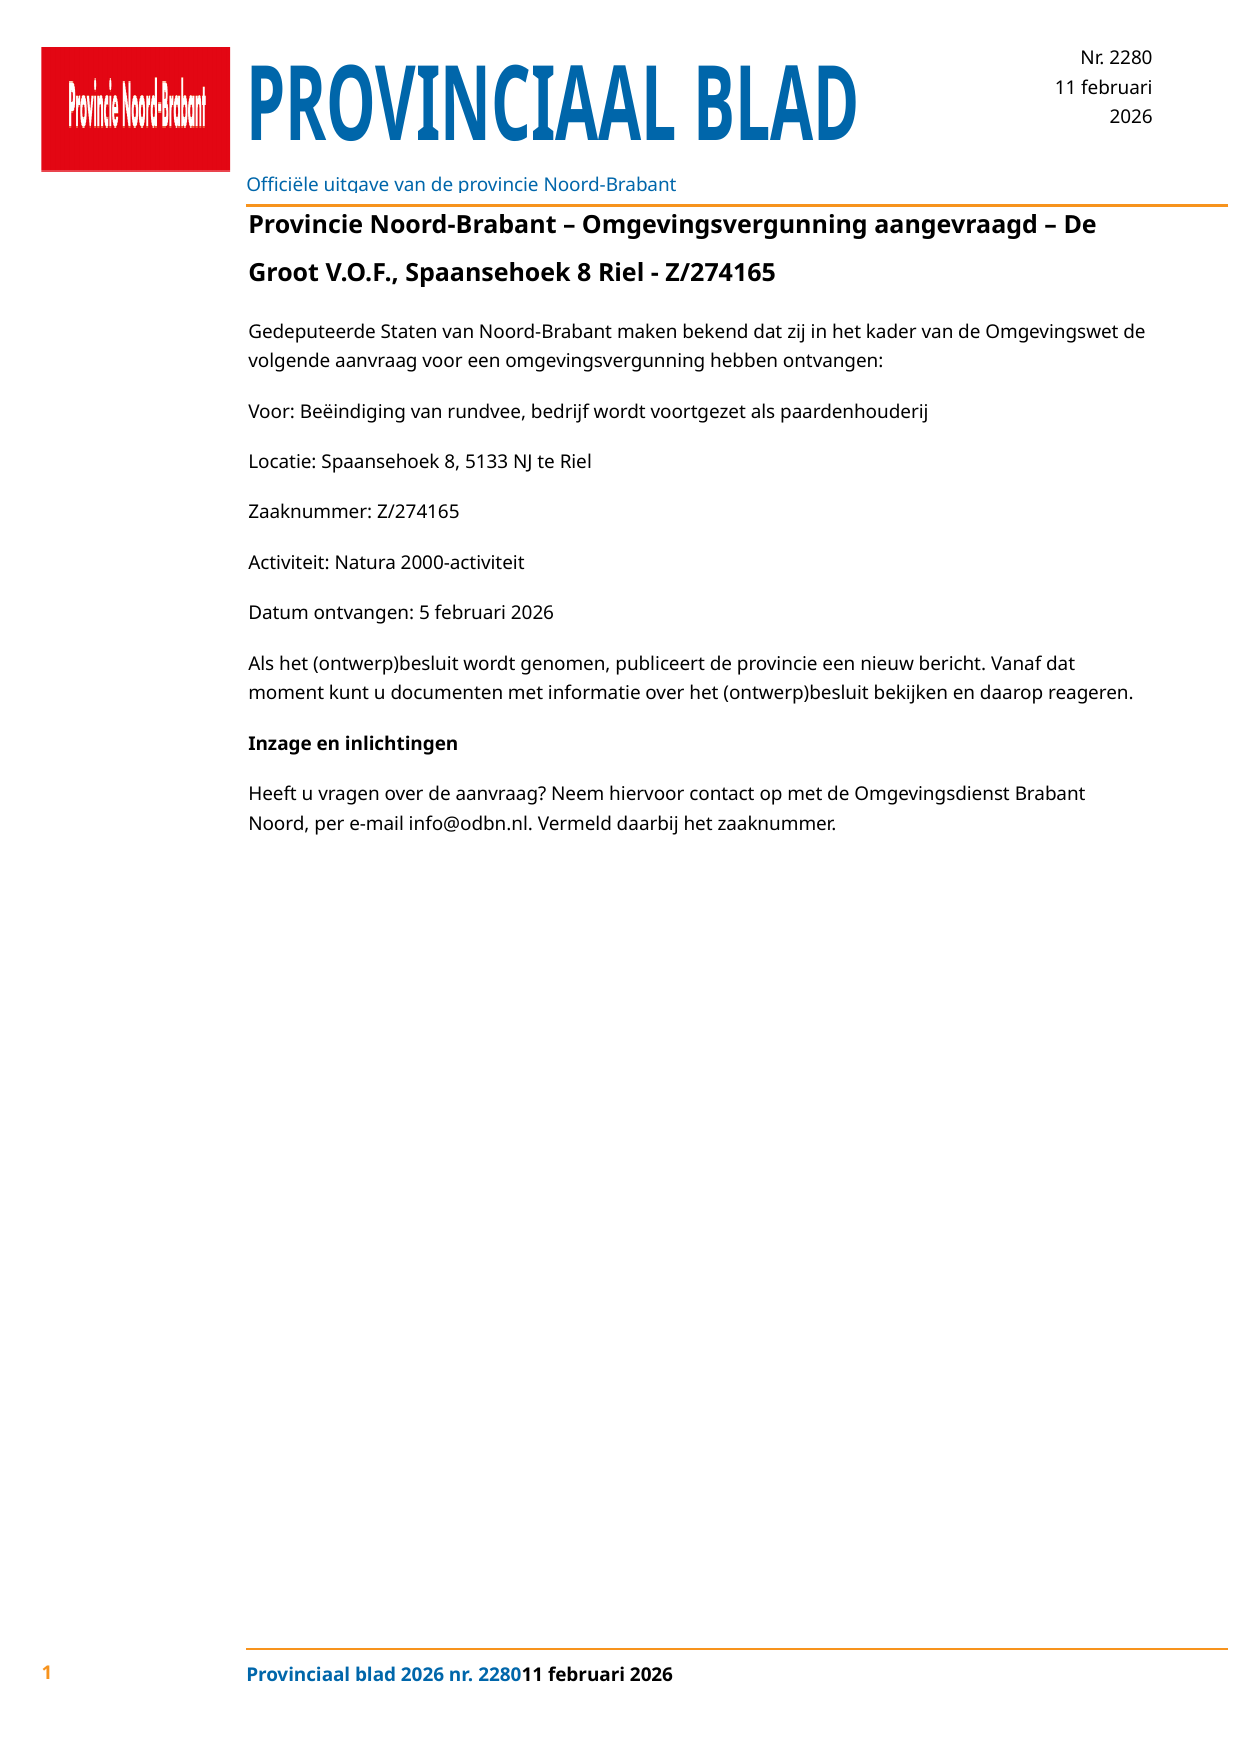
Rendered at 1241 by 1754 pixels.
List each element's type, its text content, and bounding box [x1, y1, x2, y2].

text Heeft u vragen over de aanvraag? Neem hiervoor contact op met de Omgevingsdienst Brabant Noord, per e-mail info@odbn.nl. Vermeld daarbij het zaaknummer. [248, 780, 1152, 836]
text Inzage en inlichtingen [248, 730, 1152, 756]
text Locatie: Spaansehoek 8, 5133 NJ te Riel [248, 448, 1152, 474]
text Zaaknummer: Z/274165 [248, 499, 1152, 524]
text Als het (ontwerp)besluit wordt genomen, publiceert de provincie een nieuw bericht. Vanaf dat moment kunt u documenten met informatie over het (ontwerp)besluit bekijken en daarop reageren. [248, 650, 1152, 705]
text Gedeputeerde Staten van Noord-Brabant maken bekend dat zij in het kader van de Omgevingswet de volgende aanvraag voor een omgevingsvergunning hebben ontvangen: [248, 318, 1152, 373]
text Activiteit: Natura 2000-activiteit [248, 549, 1152, 575]
text Voor: Beëindiging van rundvee, bedrijf wordt voortgezet als paardenhouderij [248, 398, 1152, 424]
picture [41, 47, 231, 172]
text Provincie Noord-Brabant – Omgevingsvergunning aangevraagd – De Groot V.O.F., Spaansehoek 8 Riel - Z/274165 [248, 207, 1152, 288]
text Datum ontvangen: 5 februari 2026 [248, 599, 1152, 625]
